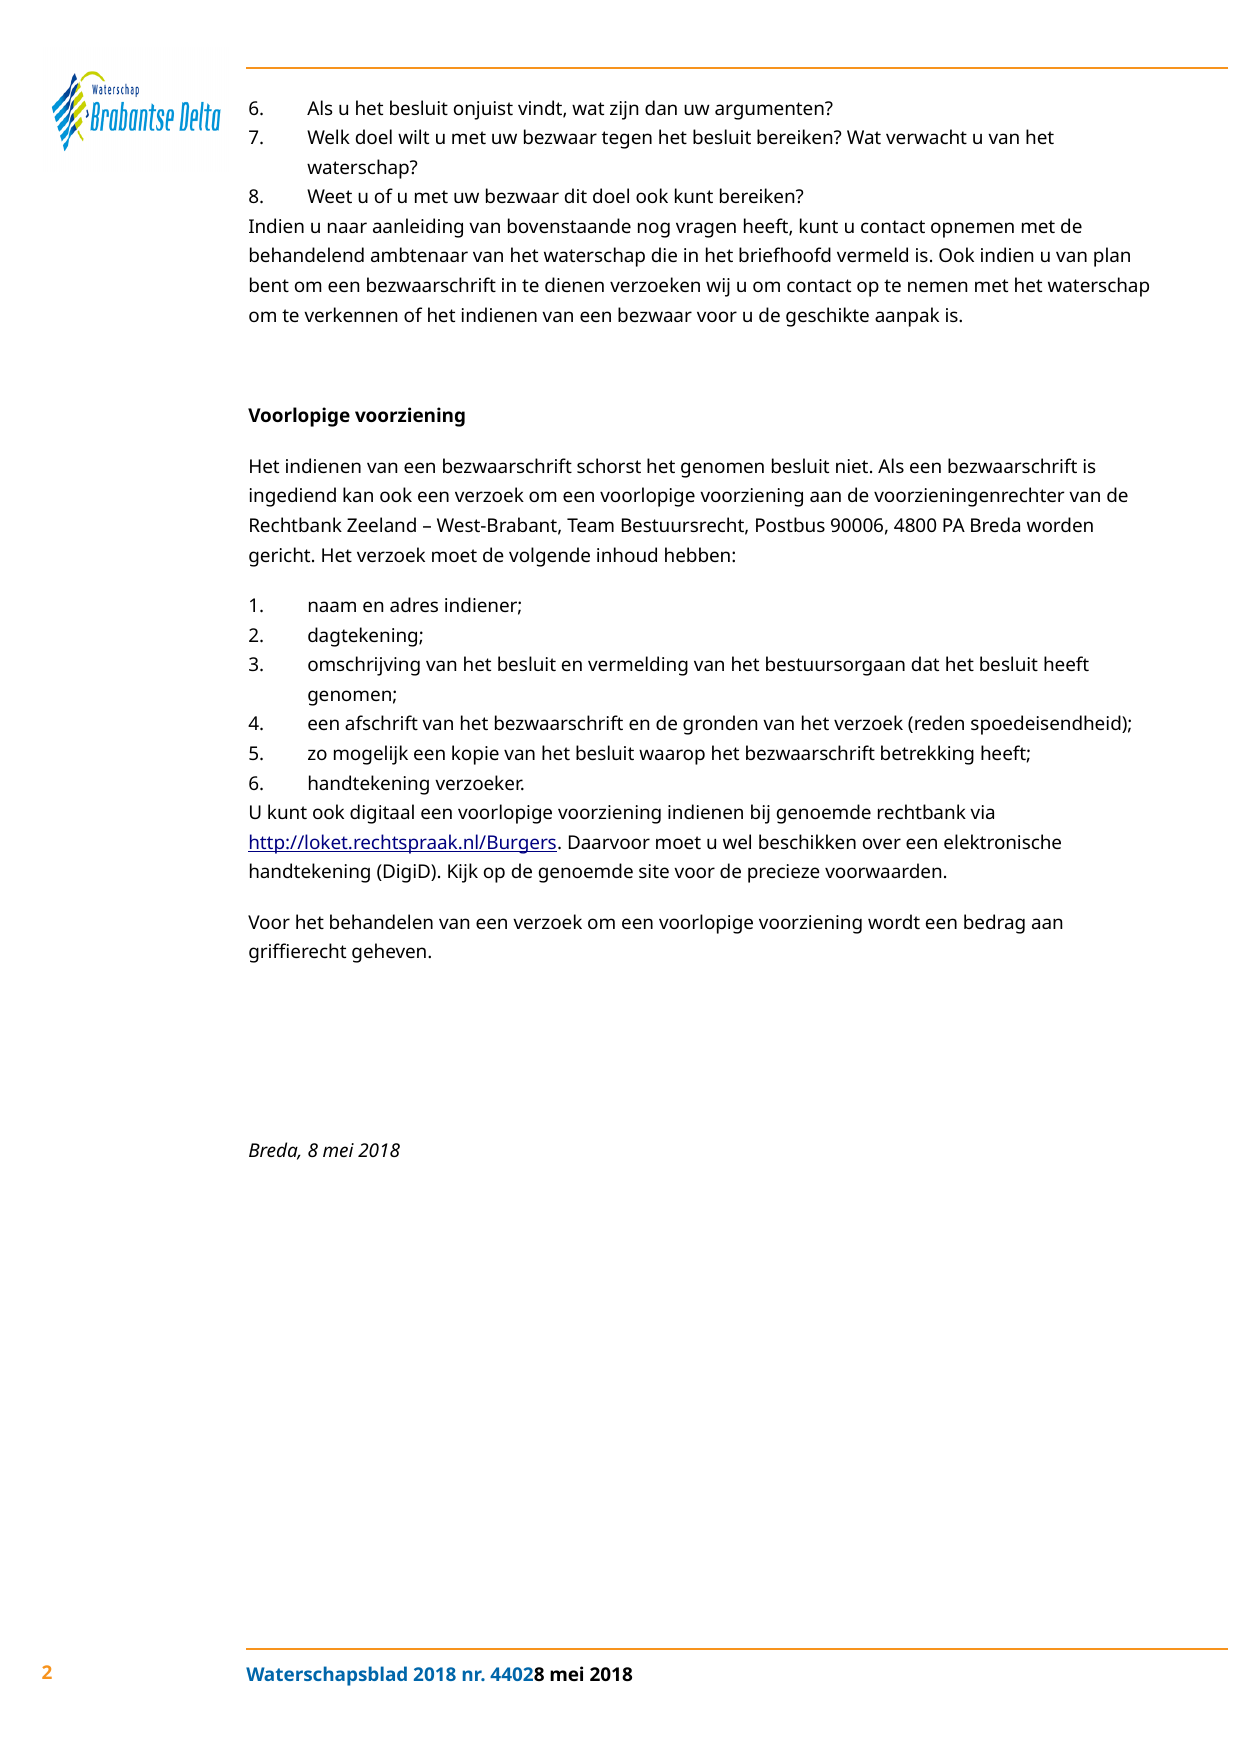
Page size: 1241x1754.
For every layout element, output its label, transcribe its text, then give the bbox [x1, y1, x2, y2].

list dagtekening; [248, 622, 1152, 648]
text U kunt ook digitaal een voorlopige voorziening indienen bij genoemde rechtbank via http://loket.rechtspraak.nl/Burgers. Daarvoor moet u wel beschikken over een elektronische handtekening (DigiD). Kijk op de genoemde site voor de precieze voorwaarden. [248, 799, 1152, 884]
list omschrijving van het besluit en vermelding van het bestuursorgaan dat het besluit heeft genomen; [248, 651, 1152, 707]
list Weet u of u met uw bezwaar dit doel ook kunt bereiken? [248, 183, 1152, 209]
text Indien u naar aanleiding van bovenstaande nog vragen heeft, kunt u contact opnemen met de behandelend ambtenaar van het waterschap die in het briefhoofd vermeld is. Ook indien u van plan bent om een bezwaarschrift in te dienen verzoeken wij u om contact op te nemen met het waterschap om te verkennen of het indienen van een bezwaar voor u de geschikte aanpak is. [248, 213, 1152, 328]
picture [41, 47, 231, 172]
text Voorlopige voorziening [248, 403, 1152, 428]
text Voor het behandelen van een verzoek om een voorlopige voorziening wordt een bedrag aan griffierecht geheven. [248, 909, 1152, 964]
text Breda, 8 mei 2018 [248, 1138, 1152, 1163]
list naam en adres indiener; [248, 592, 1152, 618]
text Het indienen van een bezwaarschrift schorst het genomen besluit niet. Als een bezwaarschrift is ingediend kan ook een verzoek om een voorlopige voorziening aan de voorzieningenrechter van de Rechtbank Zeeland – West-Brabant, Team Bestuursrecht, Postbus 90006, 4800 PA Breda worden gericht. Het verzoek moet de volgende inhoud hebben: [248, 453, 1152, 568]
list Als u het besluit onjuist vindt, wat zijn dan uw argumenten? [248, 95, 1152, 121]
list handtekening verzoeker. [248, 770, 1152, 796]
list Welk doel wilt u met uw bezwaar tegen het besluit bereiken? Wat verwacht u van het waterschap? [248, 124, 1152, 180]
list een afschrift van het bezwaarschrift en de gronden van het verzoek (reden spoedeisendheid); [248, 711, 1152, 736]
list zo mogelijk een kopie van het besluit waarop het bezwaarschrift betrekking heeft; [248, 740, 1152, 766]
